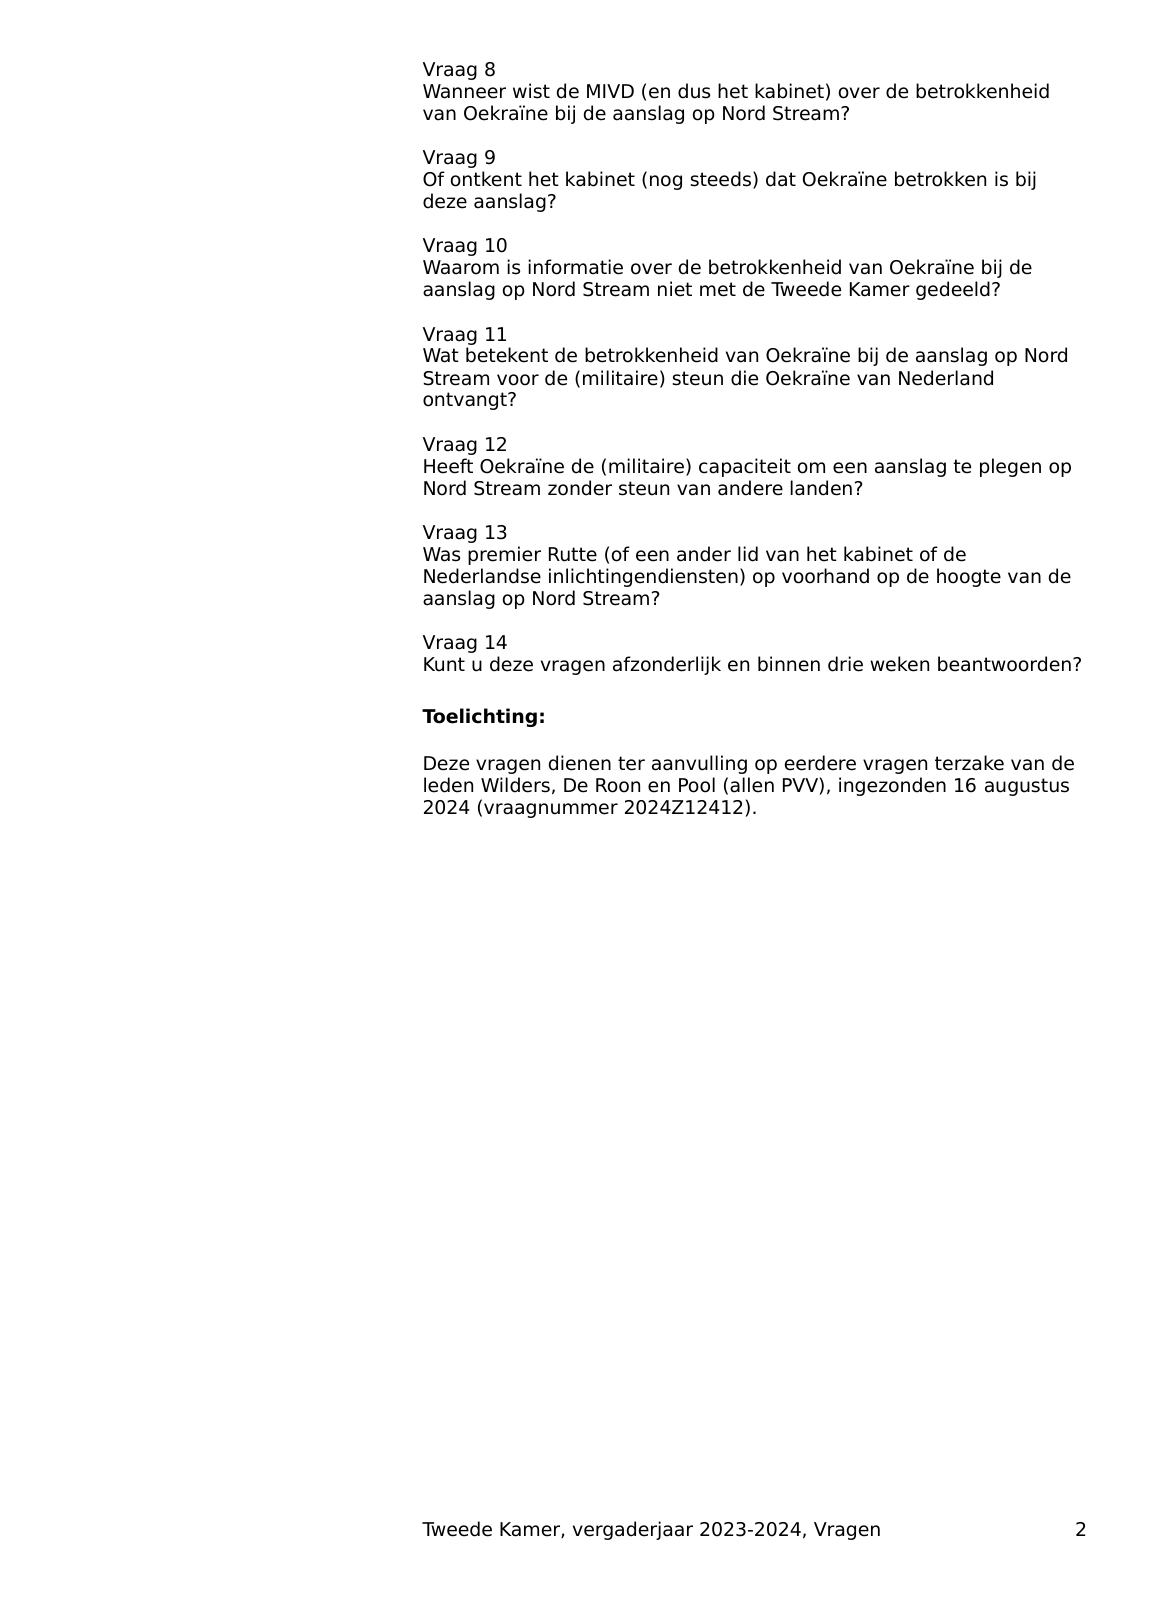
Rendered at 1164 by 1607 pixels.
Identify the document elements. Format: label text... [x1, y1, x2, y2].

text Wanneer wist de MIVD (en dus het kabinet) over de betrokkenheid van Oekraïne bij de aanslag op Nord Stream? [422, 81, 1087, 125]
text Vraag 13 [422, 522, 1087, 544]
text Waarom is informatie over de betrokkenheid van Oekraïne bij de aanslag op Nord Stream niet met de Tweede Kamer gedeeld? [422, 257, 1087, 301]
text Vraag 10 [422, 235, 1087, 257]
text Wat betekent de betrokkenheid van Oekraïne bij de aanslag op Nord Stream voor de (militaire) steun die Oekraïne van Nederland ontvangt? [422, 345, 1087, 411]
text Was premier Rutte (of een ander lid van het kabinet of de Nederlandse inlichtingendiensten) op voorhand op de hoogte van de aanslag op Nord Stream? [422, 544, 1087, 609]
text Deze vragen dienen ter aanvulling op eerdere vragen terzake van de leden Wilders, De Roon en Pool (allen PVV), ingezonden 16 augustus 2024 (vraagnummer 2024Z12412). [422, 753, 1087, 819]
text Vraag 11 [422, 323, 1087, 345]
text Vraag 9 [422, 147, 1087, 169]
text Kunt u deze vragen afzonderlijk en binnen drie weken beantwoorden? [422, 654, 1087, 676]
subtitle Toelichting: [422, 706, 1087, 728]
text Heeft Oekraïne de (militaire) capaciteit om een aanslag te plegen op Nord Stream zonder steun van andere landen? [422, 456, 1087, 499]
text Vraag 14 [422, 632, 1087, 654]
text Of ontkent het kabinet (nog steeds) dat Oekraïne betrokken is bij deze aanslag? [422, 169, 1087, 213]
text Vraag 8 [422, 59, 1087, 81]
text Vraag 12 [422, 433, 1087, 456]
